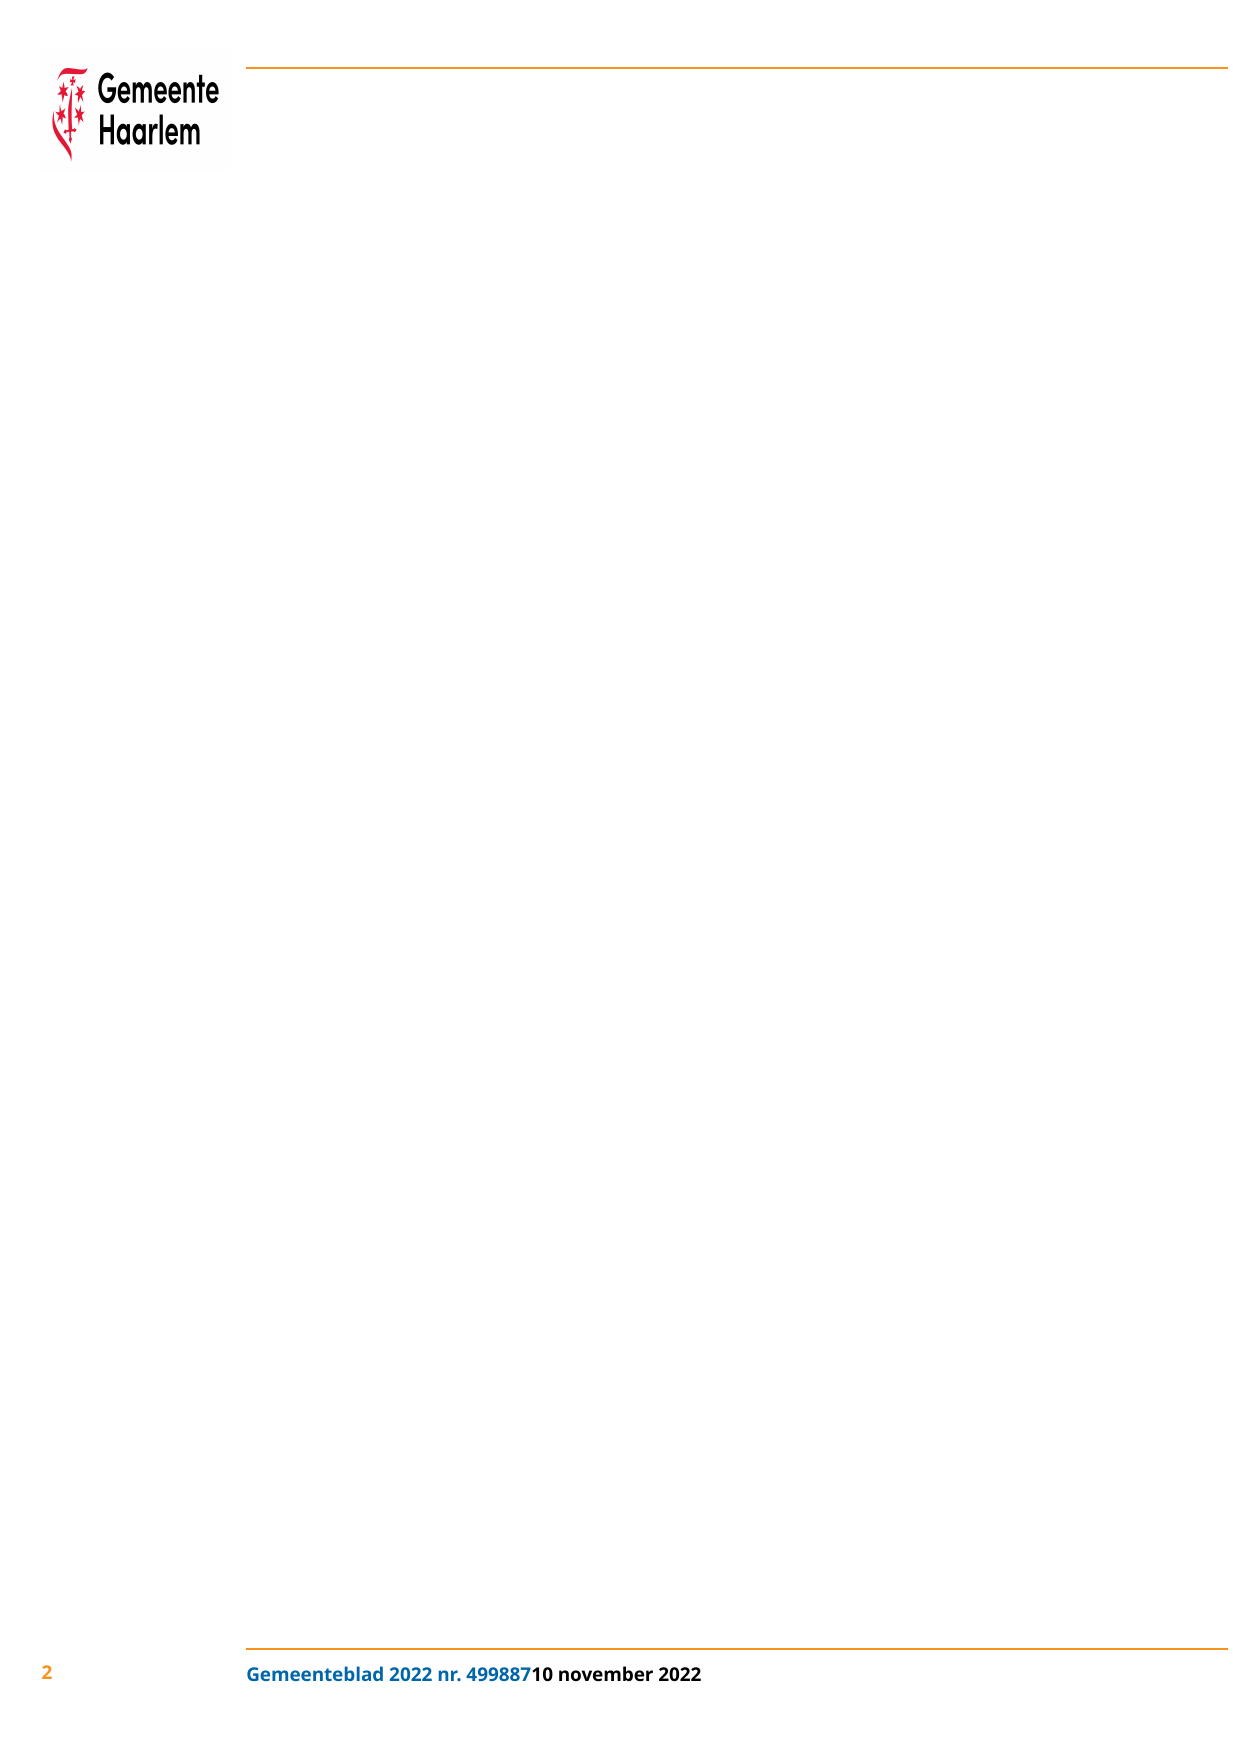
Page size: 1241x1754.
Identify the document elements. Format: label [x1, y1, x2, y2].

picture [41, 47, 231, 172]
